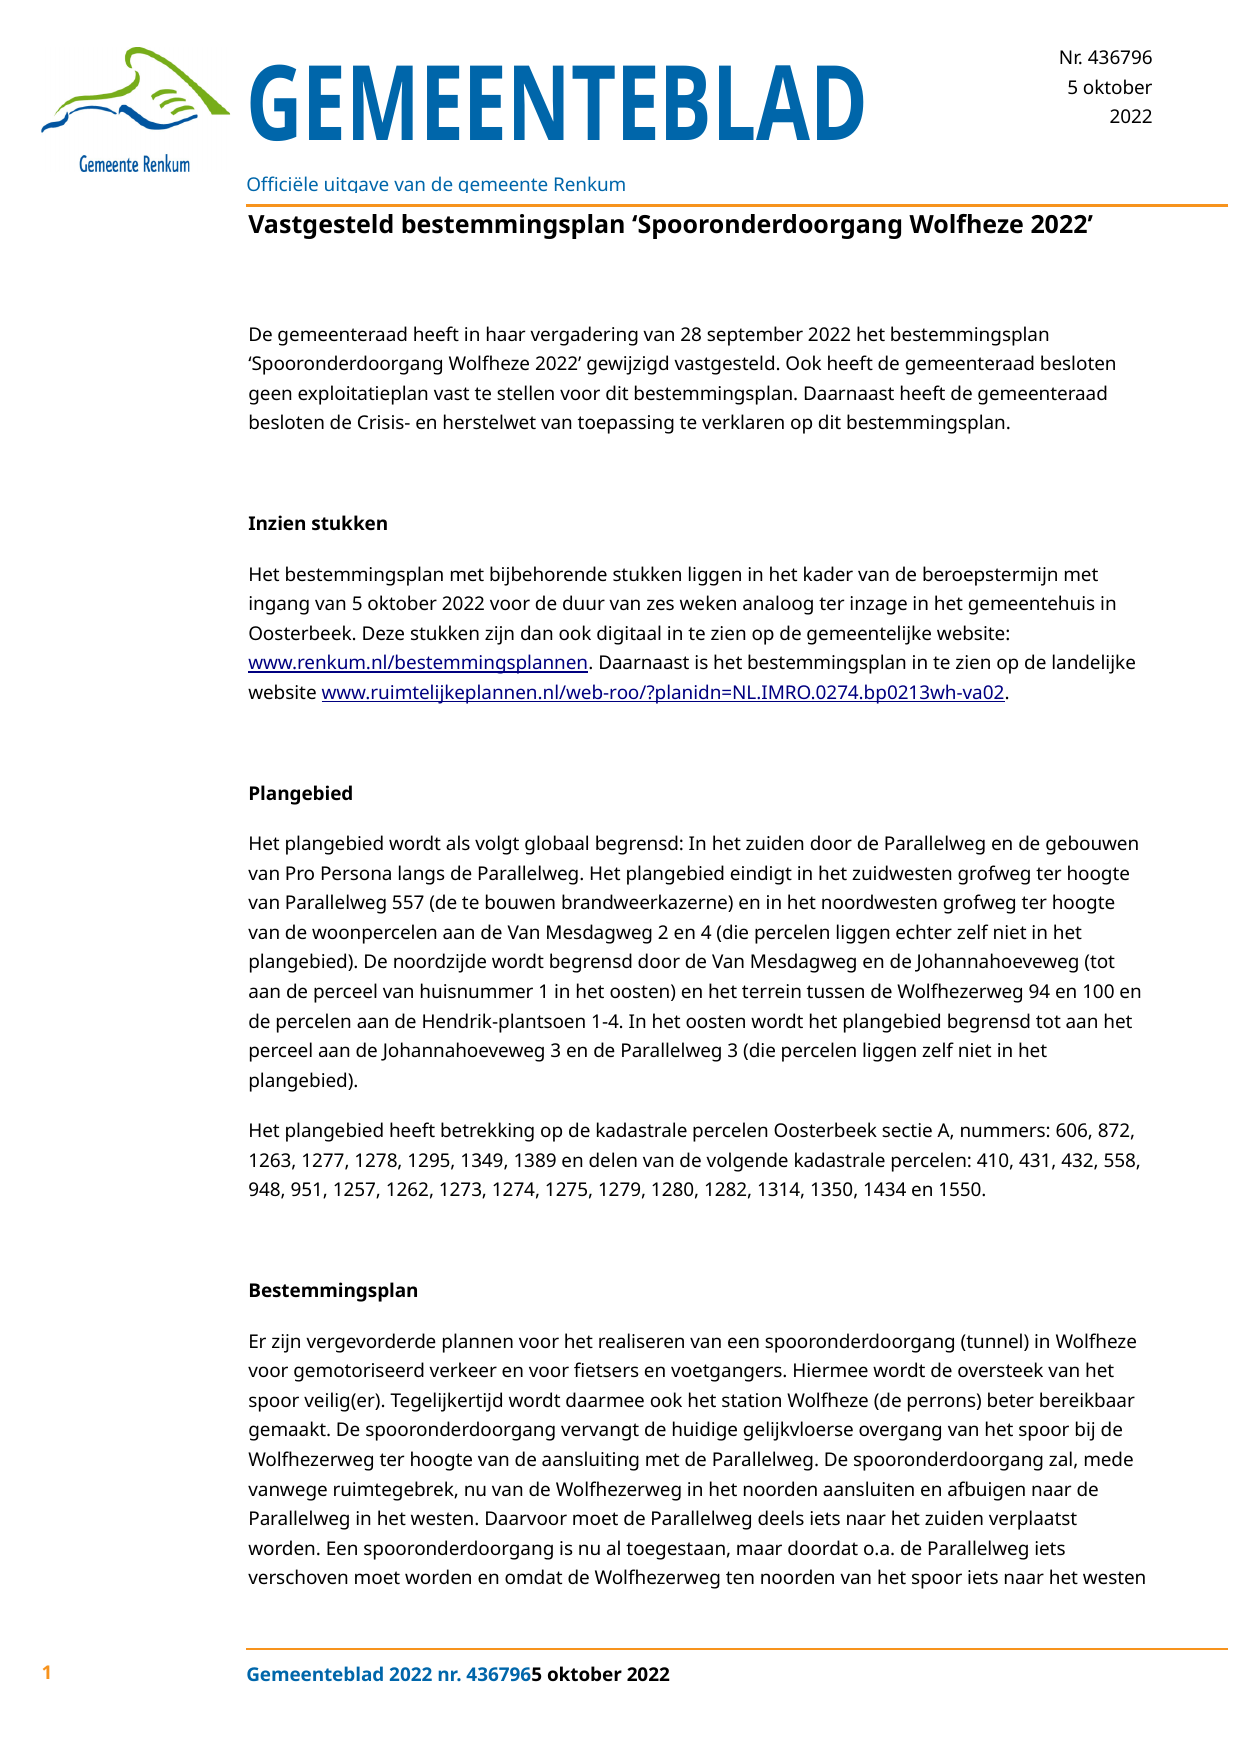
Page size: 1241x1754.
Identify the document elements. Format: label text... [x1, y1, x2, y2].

text Bestemmingsplan [248, 1277, 1152, 1303]
text Het plangebied wordt als volgt globaal begrensd: In het zuiden door de Parallelweg en de gebouwen van Pro Persona langs de Parallelweg. Het plangebied eindigt in het zuidwesten grofweg ter hoogte van Parallelweg 557 (de te bouwen brandweerkazerne) en in het noordwesten grofweg ter hoogte van de woonpercelen aan de Van Mesdagweg 2 en 4 (die percelen liggen echter zelf niet in het plangebied). De noordzijde wordt begrensd door de Van Mesdagweg en de Johannahoeveweg (tot aan de perceel van huisnummer 1 in het oosten) en het terrein tussen de Wolfhezerweg 94 en 100 en de percelen aan de Hendrik-plantsoen 1-4. In het oosten wordt het plangebied begrensd tot aan het perceel aan de Johannahoeveweg 3 en de Parallelweg 3 (die percelen liggen zelf niet in het plangebied). [248, 830, 1152, 1093]
picture [41, 47, 231, 172]
text Het plangebied heeft betrekking op de kadastrale percelen Oosterbeek sectie A, nummers: 606, 872, 1263, 1277, 1278, 1295, 1349, 1389 en delen van de volgende kadastrale percelen: 410, 431, 432, 558, 948, 951, 1257, 1262, 1273, 1274, 1275, 1279, 1280, 1282, 1314, 1350, 1434 en 1550. [248, 1117, 1152, 1202]
text Vastgesteld bestemmingsplan ‘Spooronderdoorgang Wolfheze 2022’ [248, 207, 1152, 241]
text De gemeenteraad heeft in haar vergadering van 28 september 2022 het bestemmingsplan ‘Spooronderdoorgang Wolfheze 2022’ gewijzigd vastgesteld. Ook heeft de gemeenteraad besloten geen exploitatieplan vast te stellen voor dit bestemmingsplan. Daarnaast heeft de gemeenteraad besloten de Crisis- en herstelwet van toepassing te verklaren op dit bestemmingsplan. [248, 321, 1152, 435]
text Het bestemmingsplan met bijbehorende stukken liggen in het kader van de beroepstermijn met ingang van 5 oktober 2022 voor de duur van zes weken analoog ter inzage in het gemeentehuis in Oosterbeek. Deze stukken zijn dan ook digitaal in te zien op de gemeentelijke website: www.renkum.nl/bestemmingsplannen. Daarnaast is het bestemmingsplan in te zien op de landelijke website www.ruimtelijkeplannen.nl/web-roo/?planidn=NL.IMRO.0274.bp0213wh-va02. [248, 561, 1152, 705]
text Plangebied [248, 780, 1152, 806]
text Er zijn vergevorderde plannen voor het realiseren van een spooronderdoorgang (tunnel) in Wolfheze voor gemotoriseerd verkeer en voor fietsers en voetgangers. Hiermee wordt de oversteek van het spoor veilig(er). Tegelijkertijd wordt daarmee ook het station Wolfheze (de perrons) beter bereikbaar gemaakt. De spooronderdoorgang vervangt de huidige gelijkvloerse overgang van het spoor bij de Wolfhezerweg ter hoogte van de aansluiting met de Parallelweg. De spooronderdoorgang zal, mede vanwege ruimtegebrek, nu van de Wolfhezerweg in het noorden aansluiten en afbuigen naar de Parallelweg in het westen. Daarvoor moet de Parallelweg deels iets naar het zuiden verplaatst worden. Een spooronderdoorgang is nu al toegestaan, maar doordat o.a. de Parallelweg iets verschoven moet worden en omdat de Wolfhezerweg ten noorden van het spoor iets naar het westen [248, 1328, 1152, 1590]
text Inzien stukken [248, 510, 1152, 536]
